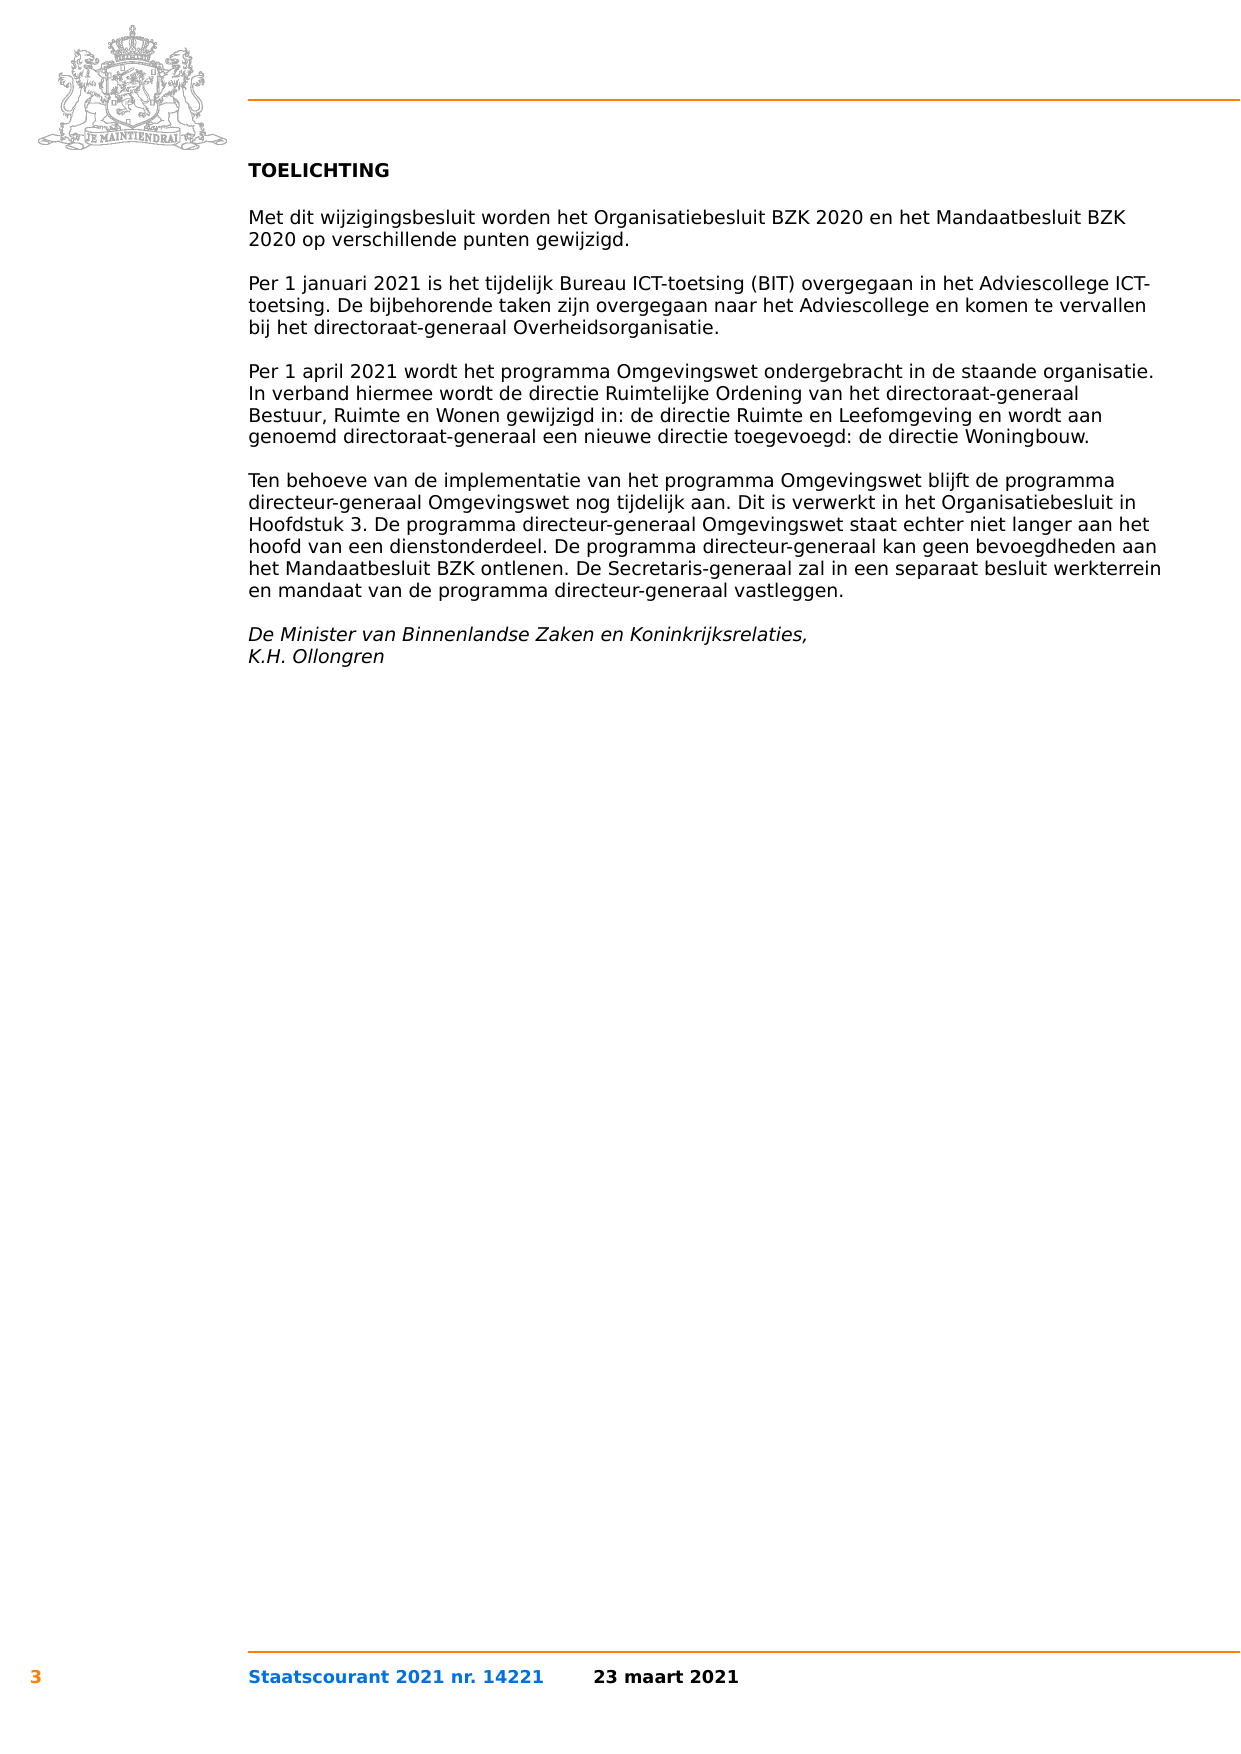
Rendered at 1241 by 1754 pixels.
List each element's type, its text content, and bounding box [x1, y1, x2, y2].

picture [38, 25, 227, 150]
text Per 1 april 2021 wordt het programma Omgevingswet ondergebracht in de staande organisatie. In verband hiermee wordt de directie Ruimtelijke Ordening van het directoraat-generaal Bestuur, Ruimte en Wonen gewijzigd in: de directie Ruimte en Leefomgeving en wordt aan genoemd directoraat-generaal een nieuwe directie toegevoegd: de directie Woningbouw. [248, 361, 1163, 448]
text De Minister van Binnenlandse Zaken en Koninkrijksrelaties, K.H. Ollongren [248, 624, 1163, 668]
text Per 1 januari 2021 is het tijdelijk Bureau ICT-toetsing (BIT) overgegaan in het Adviescollege ICT-toetsing. De bijbehorende taken zijn overgegaan naar het Adviescollege en komen te vervallen bij het directoraat-generaal Overheidsorganisatie. [248, 273, 1163, 339]
text Ten behoeve van de implementatie van het programma Omgevingswet blijft de programma directeur-generaal Omgevingswet nog tijdelijk aan. Dit is verwerkt in het Organisatiebesluit in Hoofdstuk 3. De programma directeur-generaal Omgevingswet staat echter niet langer aan het hoofd van een dienstonderdeel. De programma directeur-generaal kan geen bevoegdheden aan het Mandaatbesluit BZK ontlenen. De Secretaris-generaal zal in een separaat besluit werkterrein en mandaat van de programma directeur-generaal vastleggen. [248, 470, 1163, 602]
text Met dit wijzigingsbesluit worden het Organisatiebesluit BZK 2020 en het Mandaatbesluit BZK 2020 op verschillende punten gewijzigd. [248, 207, 1163, 251]
subtitle TOELICHTING [248, 160, 1163, 182]
